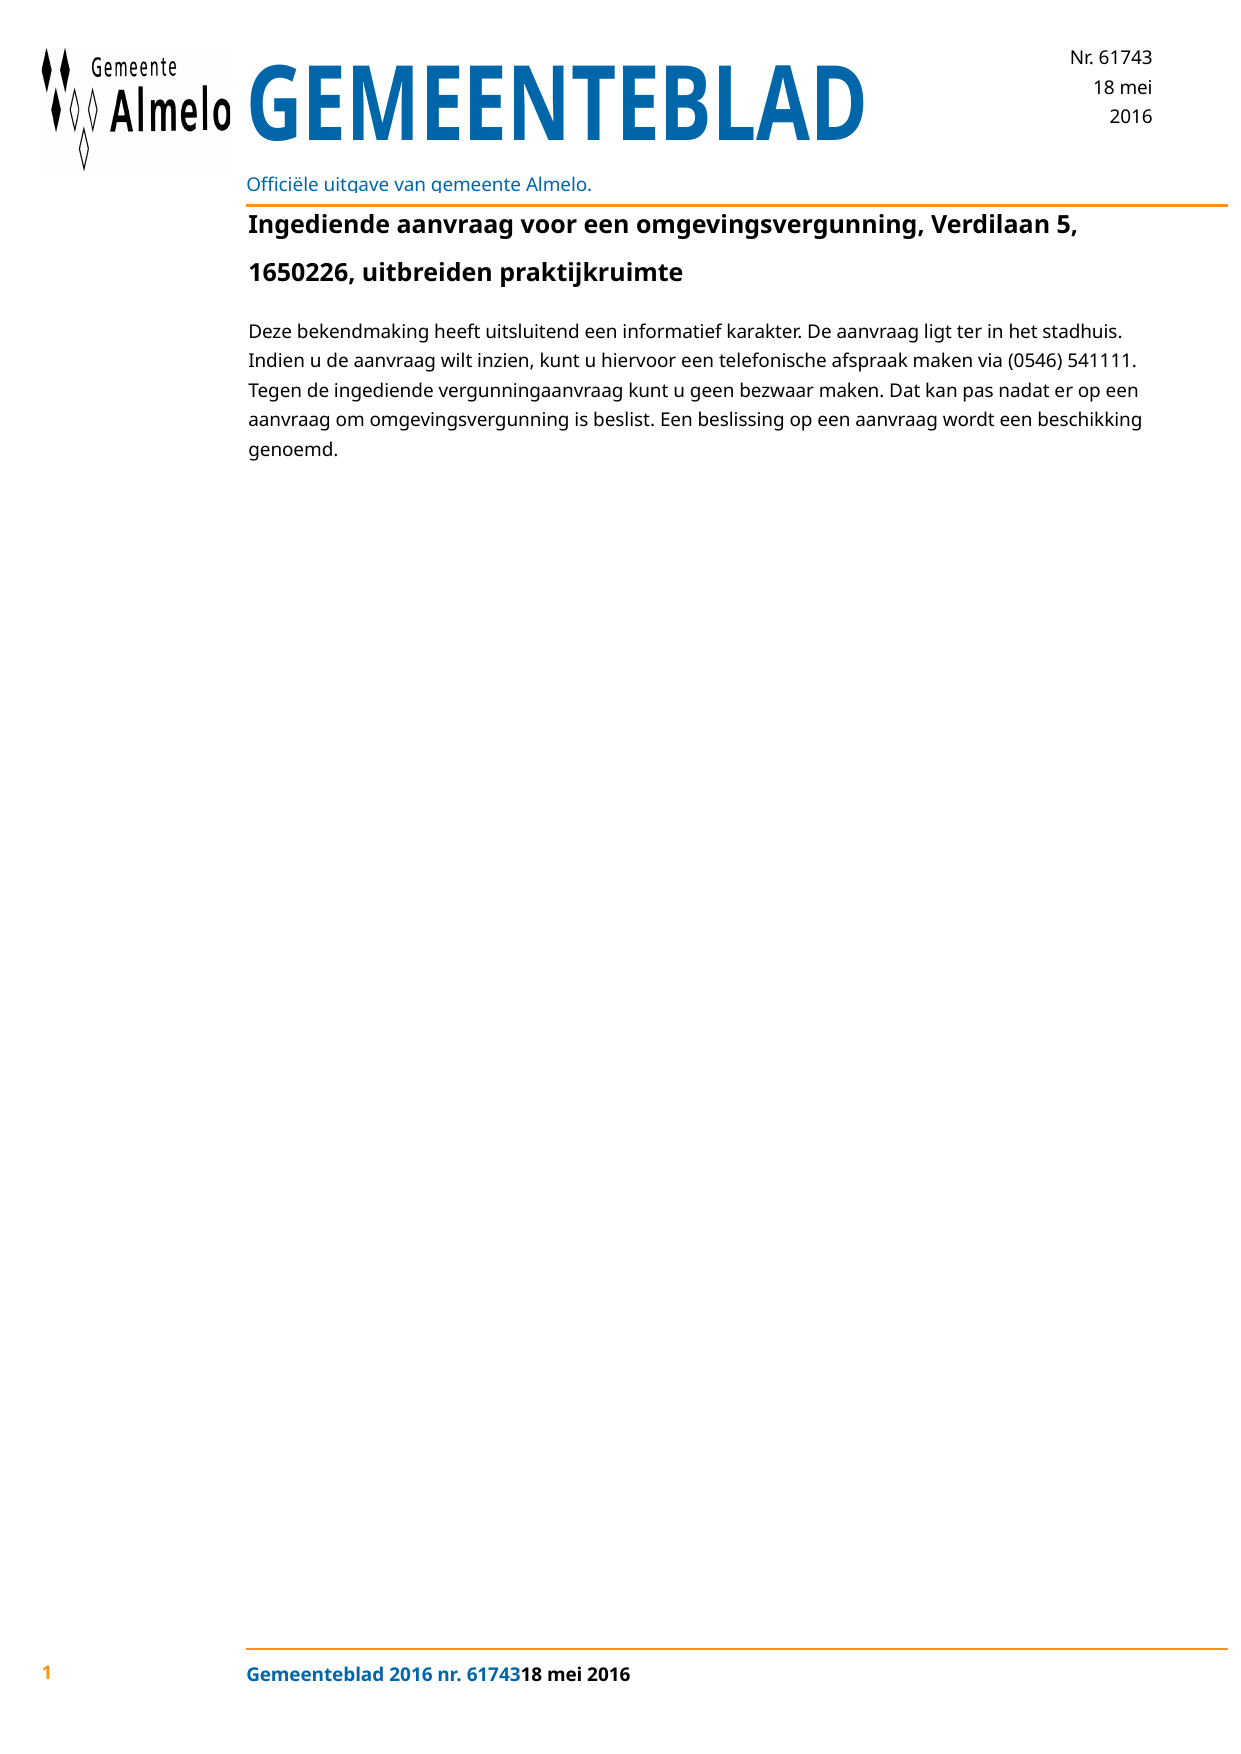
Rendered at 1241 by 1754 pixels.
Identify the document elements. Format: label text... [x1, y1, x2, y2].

text Ingediende aanvraag voor een omgevingsvergunning, Verdilaan 5, 1650226, uitbreiden praktijkruimte [248, 207, 1152, 288]
text Deze bekendmaking heeft uitsluitend een informatief karakter. De aanvraag ligt ter in het stadhuis. Indien u de aanvraag wilt inzien, kunt u hiervoor een telefonische afspraak maken via (0546) 541111. Tegen de ingediende vergunningaanvraag kunt u geen bezwaar maken. Dat kan pas nadat er op een aanvraag om omgevingsvergunning is beslist. Een beslissing op een aanvraag wordt een beschikking genoemd. [248, 318, 1152, 462]
picture [41, 47, 231, 172]
